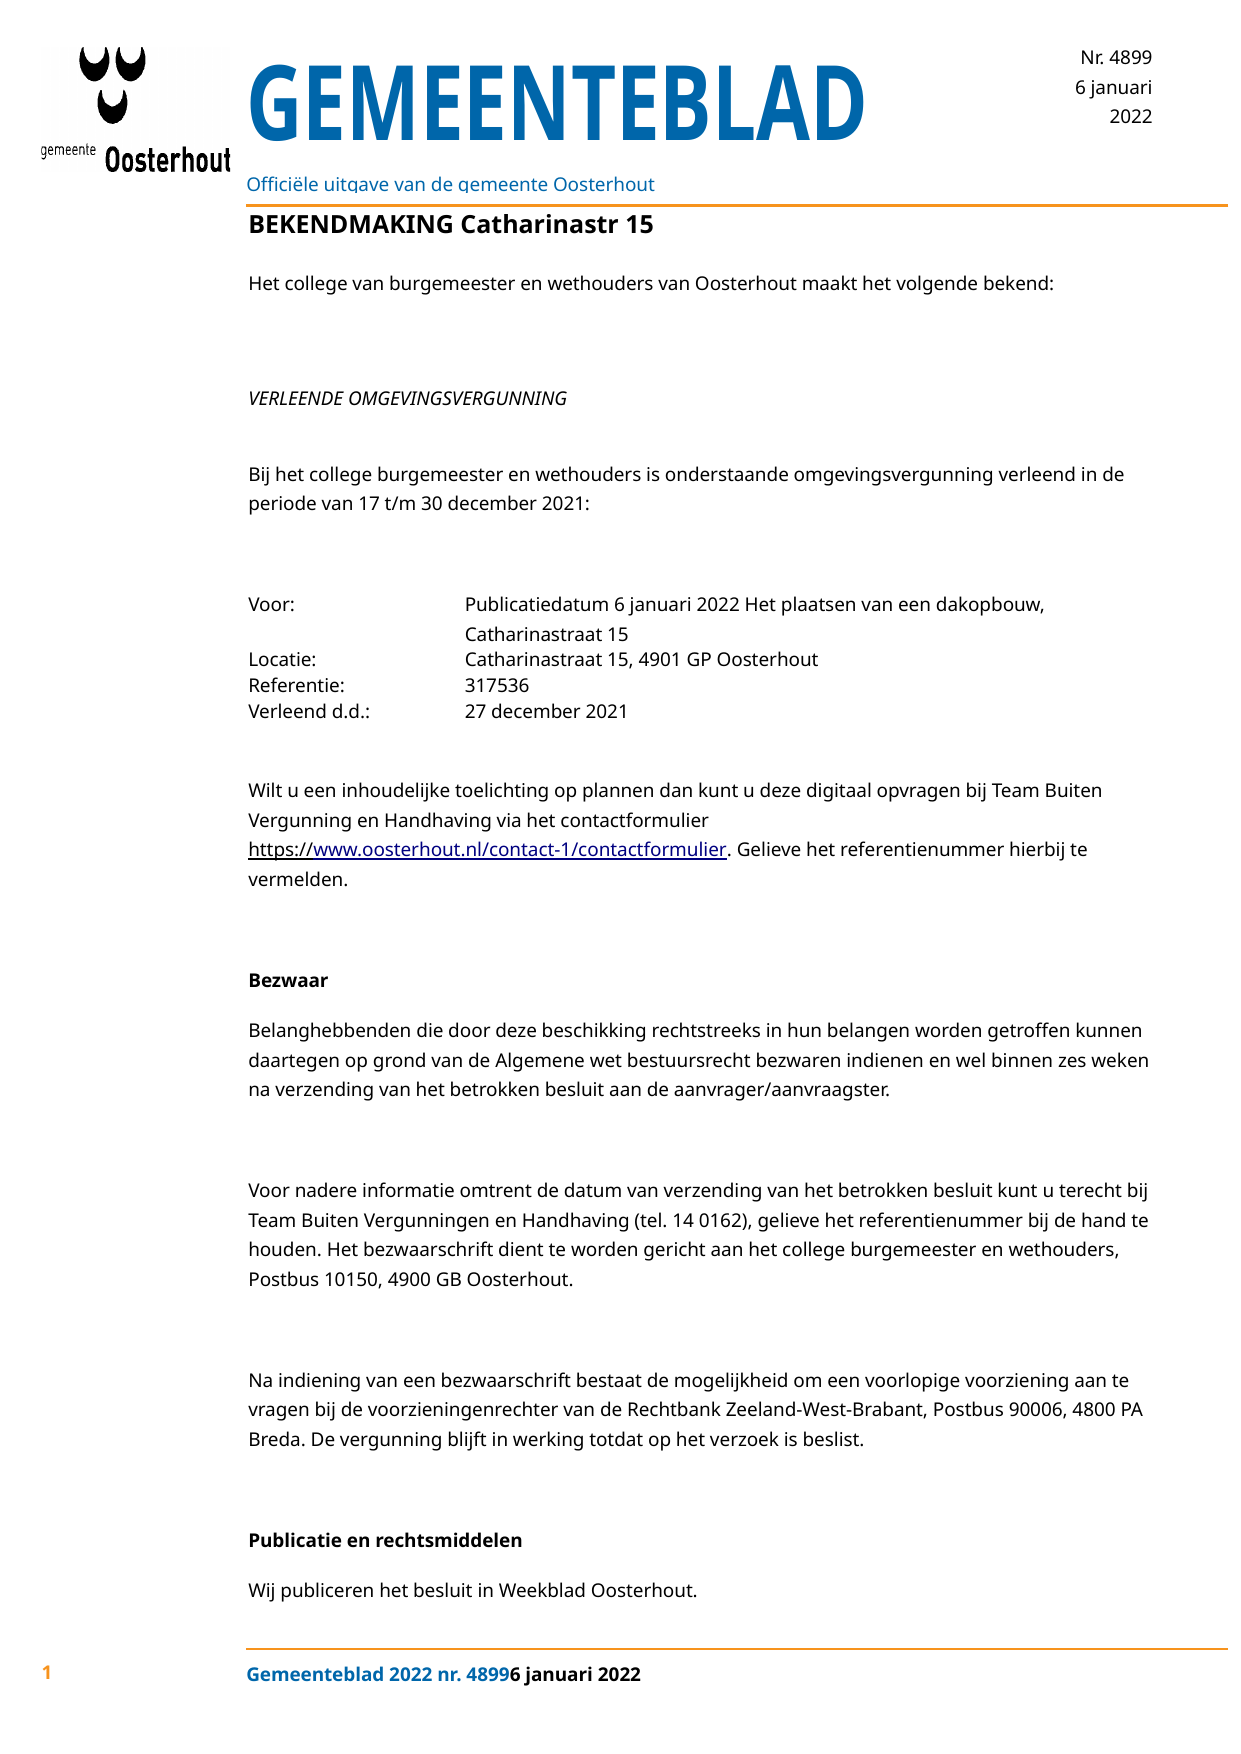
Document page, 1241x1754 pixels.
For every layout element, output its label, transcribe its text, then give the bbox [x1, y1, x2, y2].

table_header Voor: [248, 591, 464, 647]
table_cell Verleend d.d.: [248, 698, 464, 724]
table_header Publicatiedatum 6 januari 2022 Het plaatsen van een dakopbouw, Catharinastraat 15 [465, 591, 1152, 647]
text Het college van burgemeester en wethouders van Oosterhout maakt het volgende bekend: [248, 270, 1152, 296]
text Wilt u een inhoudelijke toelichting op plannen dan kunt u deze digitaal opvragen bij Team Buiten Vergunning en Handhaving via het contactformulier https://www.oosterhout.nl/contact-1/contactformulier. Gelieve het referentienummer hierbij te vermelden. [248, 777, 1152, 892]
table_cell Catharinastraat 15, 4901 GP Oosterhout [465, 647, 1152, 672]
text VERLEENDE OMGEVINGSVERGUNNING [248, 385, 1152, 410]
table_cell 27 december 2021 [465, 698, 1152, 724]
text Belanghebbenden die door deze beschikking rechtstreeks in hun belangen worden getroffen kunnen daartegen op grond van de Algemene wet bestuursrecht bezwaren indienen en wel binnen zes weken na verzending van het betrokken besluit aan de aanvrager/aanvraagster. [248, 1017, 1152, 1102]
picture [41, 47, 231, 172]
table_cell Locatie: [248, 647, 464, 672]
text Bij het college burgemeester en wethouders is onderstaande omgevingsvergunning verleend in de periode van 17 t/m 30 december 2021: [248, 461, 1152, 516]
table_cell 317536 [465, 673, 1152, 698]
text BEKENDMAKING Catharinastr 15 [248, 207, 1152, 241]
text Publicatie en rechtsmiddelen [248, 1527, 1152, 1553]
table_cell Referentie: [248, 673, 464, 698]
text Wij publiceren het besluit in Weekblad Oosterhout. [248, 1577, 1152, 1603]
text Na indiening van een bezwaarschrift bestaat de mogelijkheid om een voorlopige voorziening aan te vragen bij de voorzieningenrechter van de Rechtbank Zeeland-West-Brabant, Postbus 90006, 4800 PA Breda. De vergunning blijft in werking totdat op het verzoek is beslist. [248, 1367, 1152, 1452]
text Bezwaar [248, 967, 1152, 993]
text Voor nadere informatie omtrent de datum van verzending van het betrokken besluit kunt u terecht bij Team Buiten Vergunningen en Handhaving (tel. 14 0162), gelieve het referentienummer bij de hand te houden. Het bezwaarschrift dient te worden gericht aan het college burgemeester en wethouders, Postbus 10150, 4900 GB Oosterhout. [248, 1177, 1152, 1292]
